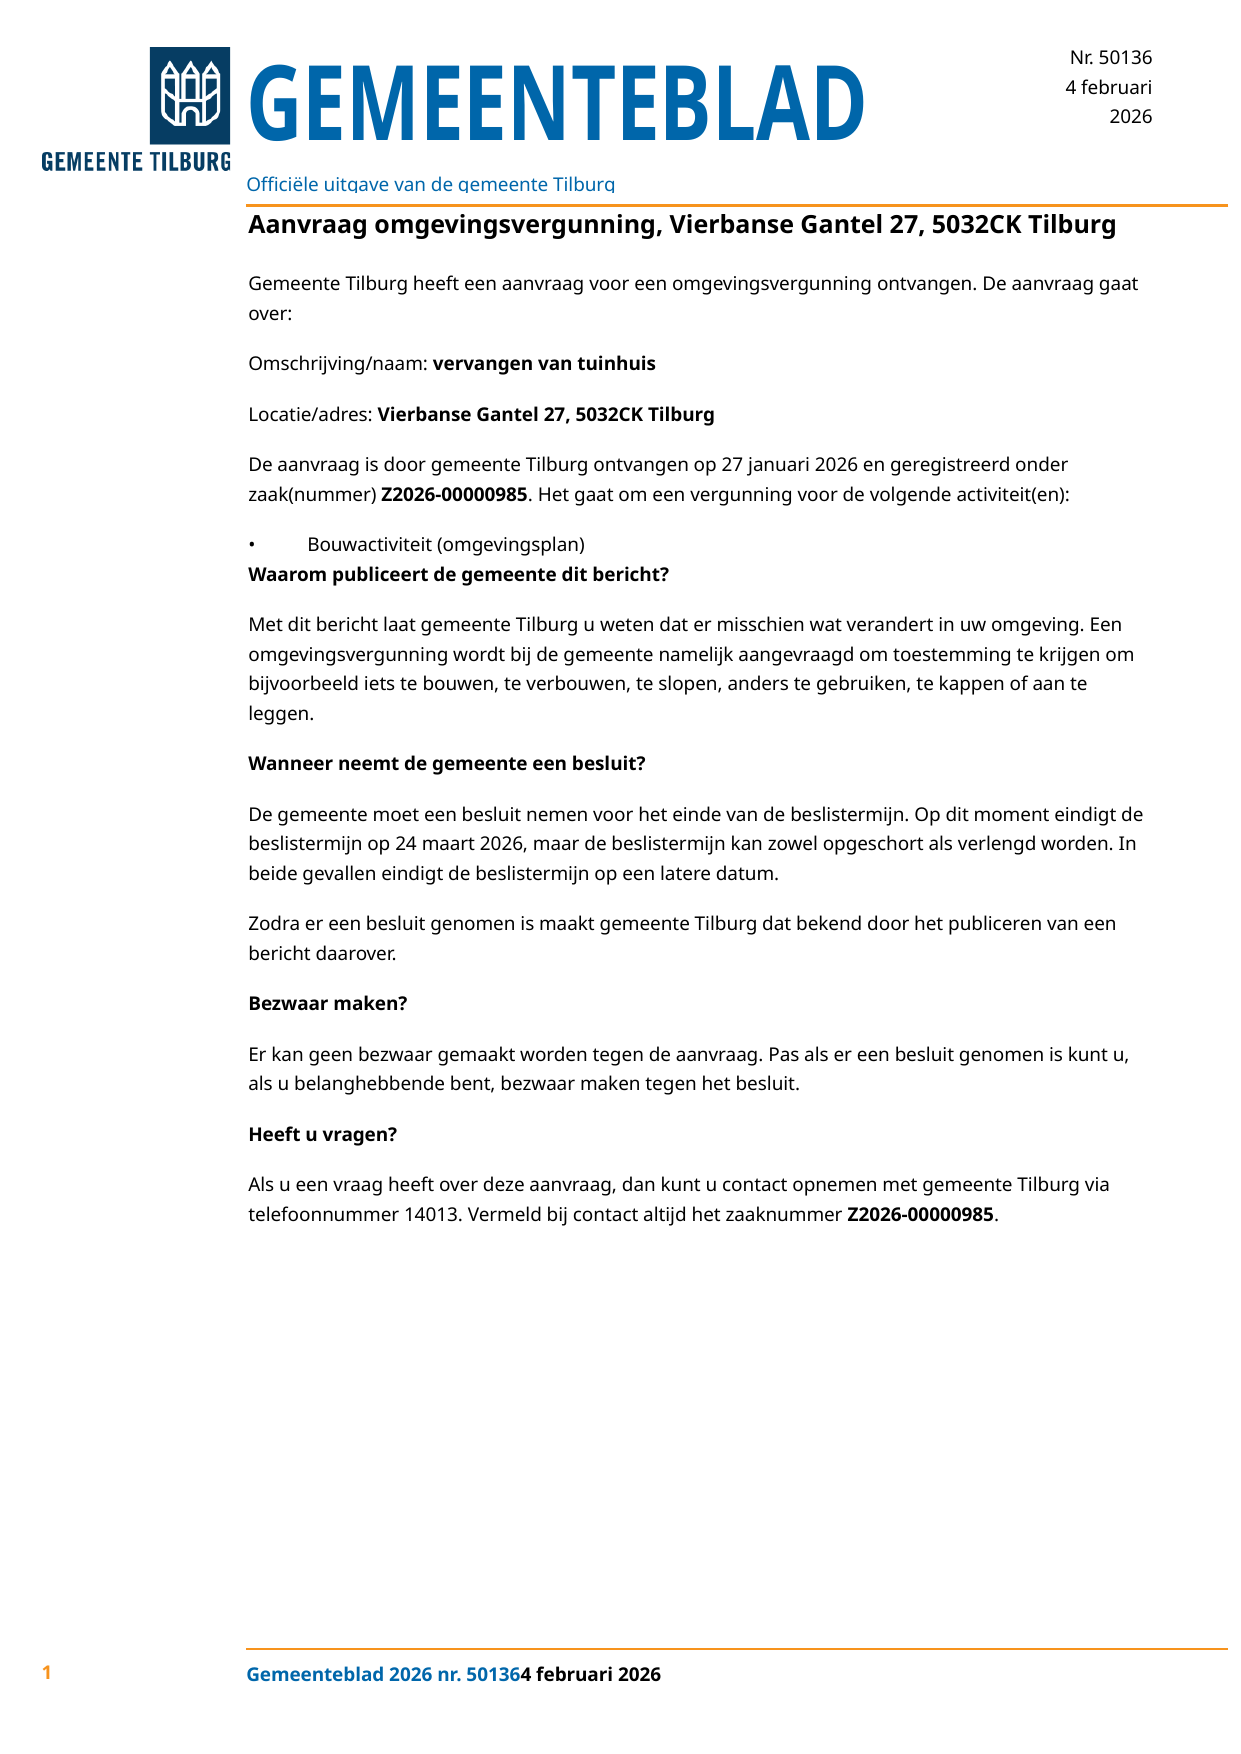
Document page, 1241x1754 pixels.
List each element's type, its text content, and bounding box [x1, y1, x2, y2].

text Omschrijving/naam: vervangen van tuinhuis [248, 350, 1152, 376]
text Gemeente Tilburg heeft een aanvraag voor een omgevingsvergunning ontvangen. De aanvraag gaat over: [248, 270, 1152, 326]
text Wanneer neemt de gemeente een besluit? [248, 750, 1152, 776]
text Met dit bericht laat gemeente Tilburg u weten dat er misschien wat verandert in uw omgeving. Een omgevingsvergunning wordt bij de gemeente namelijk aangevraagd om toestemming te krijgen om bijvoorbeeld iets te bouwen, te verbouwen, te slopen, anders te gebruiken, te kappen of aan te leggen. [248, 611, 1152, 726]
text Locatie/adres: Vierbanse Gantel 27, 5032CK Tilburg [248, 401, 1152, 426]
list Bouwactiviteit (omgevingsplan) [248, 531, 1152, 557]
text De aanvraag is door gemeente Tilburg ontvangen op 27 januari 2026 en geregistreerd onder zaak(nummer) Z2026-00000985. Het gaat om een vergunning voor de volgende activiteit(en): [248, 451, 1152, 506]
text Zodra er een besluit genomen is maakt gemeente Tilburg dat bekend door het publiceren van een bericht daarover. [248, 910, 1152, 966]
picture [41, 47, 231, 172]
text Bezwaar maken? [248, 990, 1152, 1016]
text Als u een vraag heeft over deze aanvraag, dan kunt u contact opnemen met gemeente Tilburg via telefoonnummer 14013. Vermeld bij contact altijd het zaaknummer Z2026-00000985. [248, 1171, 1152, 1226]
text De gemeente moet een besluit nemen voor het einde van de beslistermijn. Op dit moment eindigt de beslistermijn op 24 maart 2026, maar de beslistermijn kan zowel opgeschort als verlengd worden. In beide gevallen eindigt de beslistermijn op een latere datum. [248, 801, 1152, 886]
text Waarom publiceert de gemeente dit bericht? [248, 561, 1152, 586]
text Aanvraag omgevingsvergunning, Vierbanse Gantel 27, 5032CK Tilburg [248, 207, 1152, 241]
text Er kan geen bezwaar gemaakt worden tegen de aanvraag. Pas als er een besluit genomen is kunt u, als u belanghebbende bent, bezwaar maken tegen het besluit. [248, 1041, 1152, 1096]
text Heeft u vragen? [248, 1121, 1152, 1146]
